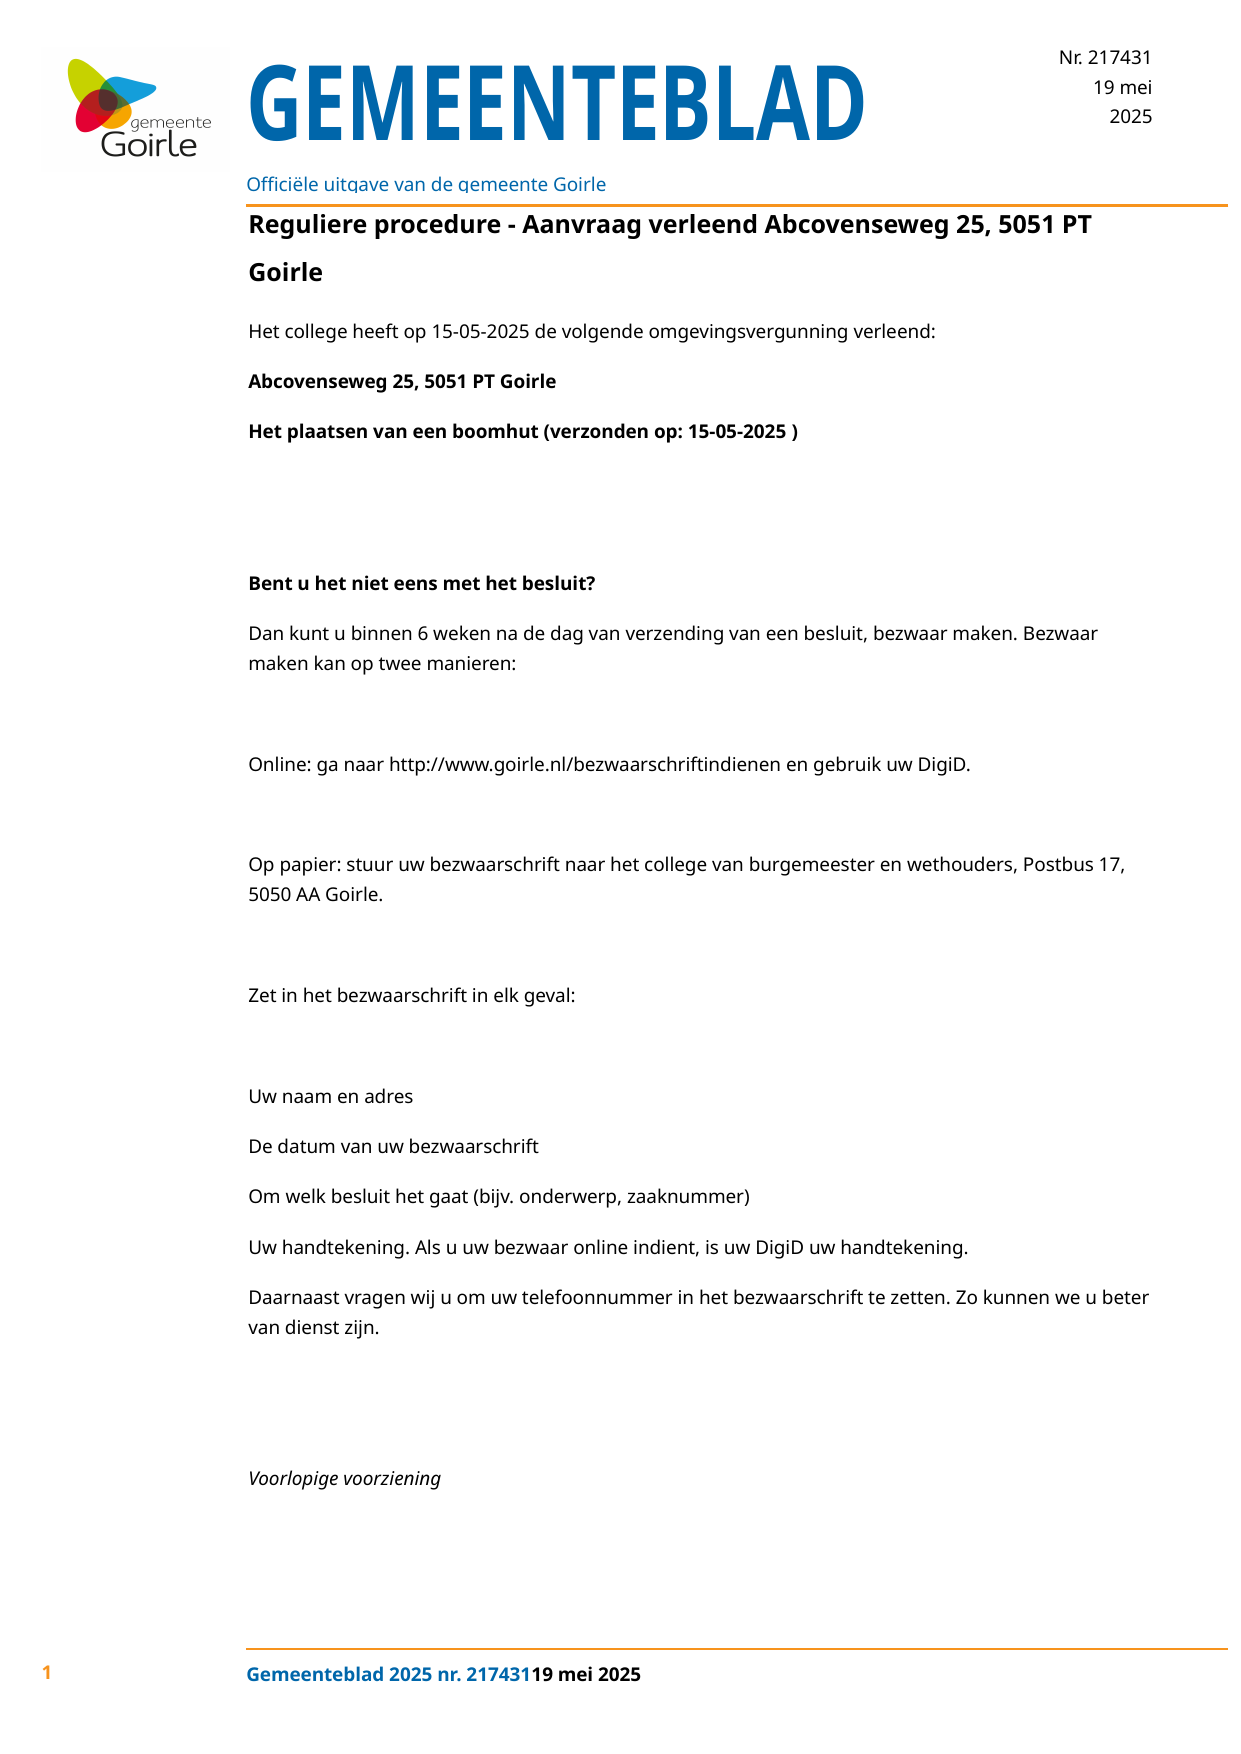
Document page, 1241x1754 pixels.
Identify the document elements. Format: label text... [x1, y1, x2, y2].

text Voorlopige voorziening [248, 1465, 1152, 1491]
text Het college heeft op 15-05-2025 de volgende omgevingsvergunning verleend: [248, 318, 1152, 344]
text Daarnaast vragen wij u om uw telefoonnummer in het bezwaarschrift te zetten. Zo kunnen we u beter van dienst zijn. [248, 1284, 1152, 1340]
text De datum van uw bezwaarschrift [248, 1133, 1152, 1159]
text Dan kunt u binnen 6 weken na de dag van verzending van een besluit, bezwaar maken. Bezwaar maken kan op twee manieren: [248, 620, 1152, 676]
text Uw naam en adres [248, 1083, 1152, 1109]
text Abcovenseweg 25, 5051 PT Goirle [248, 368, 1152, 394]
text Om welk besluit het gaat (bijv. onderwerp, zaaknummer) [248, 1184, 1152, 1209]
text Het plaatsen van een boomhut (verzonden op: 15-05-2025 ) [248, 419, 1152, 444]
picture [41, 47, 231, 172]
text Online: ga naar http://www.goirle.nl/bezwaarschriftindienen en gebruik uw DigiD. [248, 751, 1152, 777]
text Zet in het bezwaarschrift in elk geval: [248, 982, 1152, 1008]
text Op papier: stuur uw bezwaarschrift naar het college van burgemeester en wethouders, Postbus 17, 5050 AA Goirle. [248, 852, 1152, 907]
text Bent u het niet eens met het besluit? [248, 570, 1152, 596]
text Uw handtekening. Als u uw bezwaar online indient, is uw DigiD uw handtekening. [248, 1234, 1152, 1260]
text Reguliere procedure - Aanvraag verleend Abcovenseweg 25, 5051 PT Goirle [248, 207, 1152, 288]
